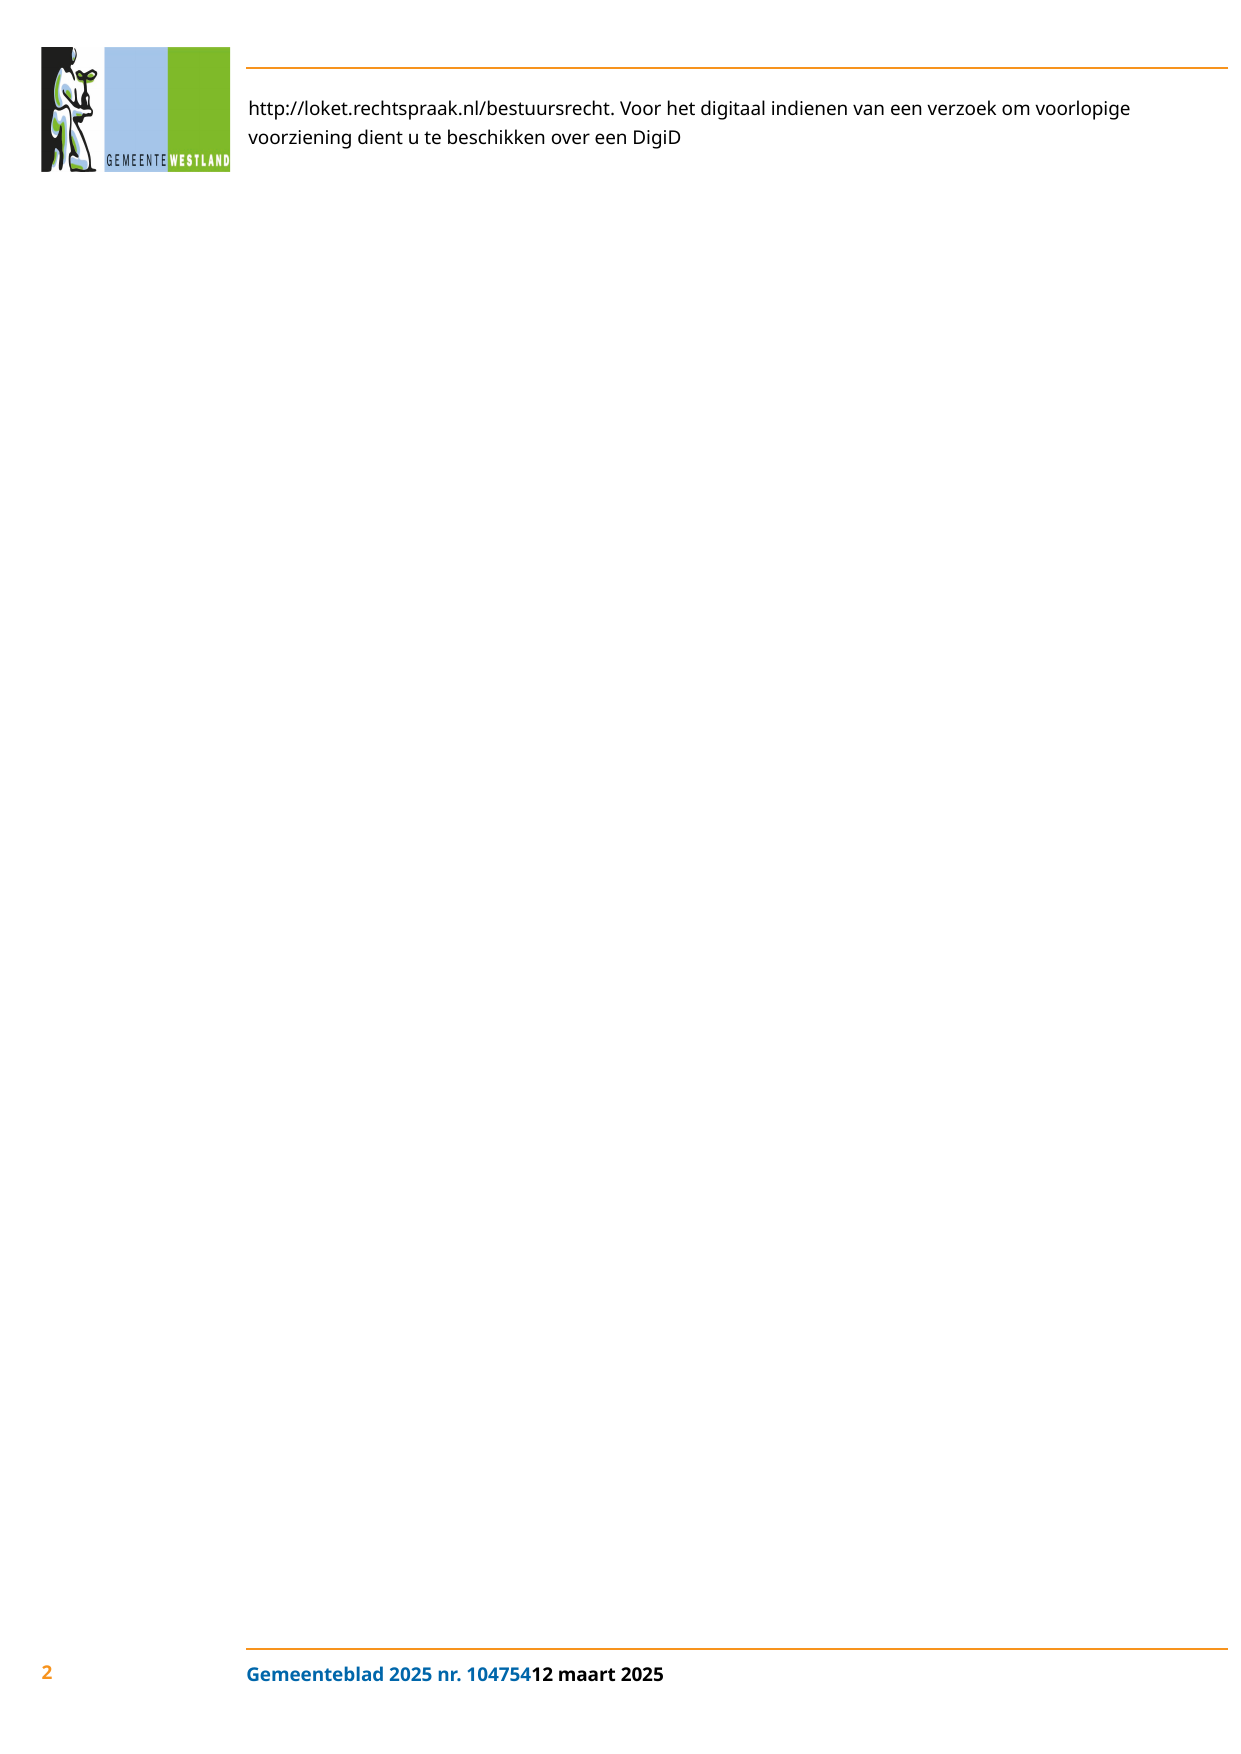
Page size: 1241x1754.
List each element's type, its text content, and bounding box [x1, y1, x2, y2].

text http://loket.rechtspraak.nl/bestuursrecht. Voor het digitaal indienen van een verzoek om voorlopige voorziening dient u te beschikken over een DigiD [248, 95, 1152, 150]
picture [41, 47, 231, 172]
